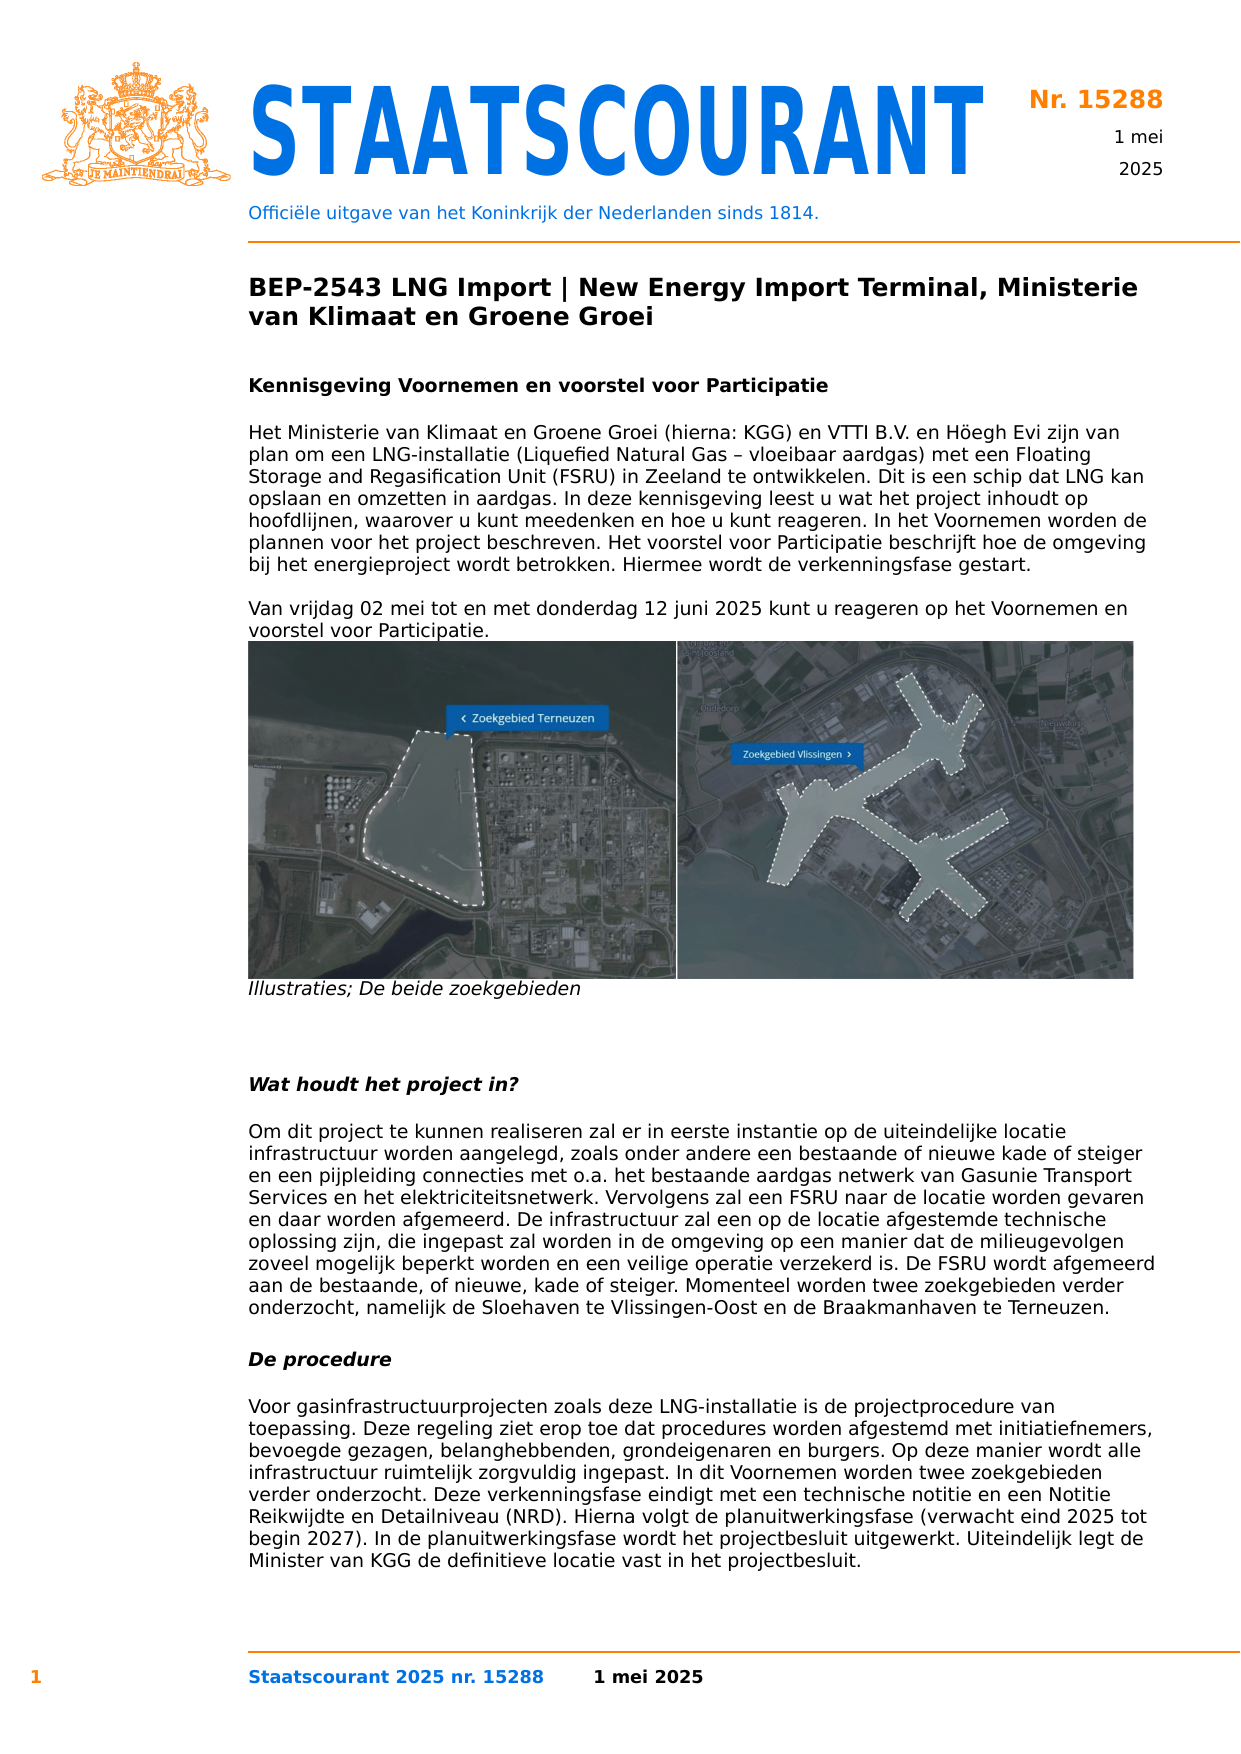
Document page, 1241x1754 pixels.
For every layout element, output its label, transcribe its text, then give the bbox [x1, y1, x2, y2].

text Voor gasinfrastructuurprojecten zoals deze LNG-installatie is de projectprocedure van toepassing. Deze regeling ziet erop toe dat procedures worden afgestemd met initiatiefnemers, bevoegde gezagen, belanghebbenden, grondeigenaren en burgers. Op deze manier wordt alle infrastructuur ruimtelijk zorgvuldig ingepast. In dit Voornemen worden twee zoekgebieden verder onderzocht. Deze verkenningsfase eindigt met een technische notitie en een Notitie Reikwijdte en Detailniveau (NRD). Hierna volgt de planuitwerkingsfase (verwacht eind 2025 tot begin 2027). In de planuitwerkingsfase wordt het projectbesluit uitgewerkt. Uiteindelijk legt de Minister van KGG de definitieve locatie vast in het projectbesluit. [248, 1396, 1163, 1572]
table_cell Officiële uitgave van het Koninkrijk der Nederlanden sinds 1814. [248, 203, 1240, 241]
text Om dit project te kunnen realiseren zal er in eerste instantie op de uiteindelijke locatie infrastructuur worden aangelegd, zoals onder andere een bestaande of nieuwe kade of steiger en een pijpleiding connecties met o.a. het bestaande aardgas netwerk van Gasunie Transport Services en het elektriciteitsnetwerk. Vervolgens zal een FSRU naar de locatie worden gevaren en daar worden afgemeerd. De infrastructuur zal een op de locatie afgestemde technische oplossing zijn, die ingepast zal worden in de omgeving op een manier dat de milieugevolgen zoveel mogelijk beperkt worden en een veilige operatie verzekerd is. De FSRU wordt afgemeerd aan de bestaande, of nieuwe, kade of steiger. Momenteel worden twee zoekgebieden verder onderzocht, namelijk de Sloehaven te Vlissingen-Oost en de Braakmanhaven te Terneuzen. [248, 1121, 1163, 1319]
table_cell 2025 [998, 153, 1240, 203]
subtitle BEP-2543 LNG Import | New Energy Import Terminal, Ministerie van Klimaat en Groene Groei [248, 273, 1163, 331]
table_header Nr. 15288 [998, 62, 1240, 121]
table_header STAATSCOURANT [248, 62, 998, 203]
picture [248, 641, 1134, 979]
table_cell 1 mei [998, 121, 1240, 153]
subtitle Kennisgeving Voornemen en voorstel voor Participatie [248, 375, 1163, 397]
subtitle Wat houdt het project in? [248, 1074, 1163, 1096]
subtitle De procedure [248, 1349, 1163, 1371]
text Van vrijdag 02 mei tot en met donderdag 12 juni 2025 kunt u reageren op het Voornemen en voorstel voor Participatie. Illustraties; De beide zoekgebieden [248, 598, 1163, 1044]
text Het Ministerie van Klimaat en Groene Groei (hierna: KGG) en VTTI B.V. en Höegh Evi zijn van plan om een LNG-installatie (Liquefied Natural Gas – vloeibaar aardgas) met een Floating Storage and Regasification Unit (FSRU) in Zeeland te ontwikkelen. Dit is een schip dat LNG kan opslaan en omzetten in aardgas. In deze kennisgeving leest u wat het project inhoudt op hoofdlijnen, waarover u kunt meedenken en hoe u kunt reageren. In het Voornemen worden de plannen voor het project beschreven. Het voorstel voor Participatie beschrijft hoe de omgeving bij het energieproject wordt betrokken. Hiermee wordt de verkenningsfase gestart. [248, 422, 1163, 576]
table_header [25, 62, 248, 241]
picture [41, 62, 231, 186]
